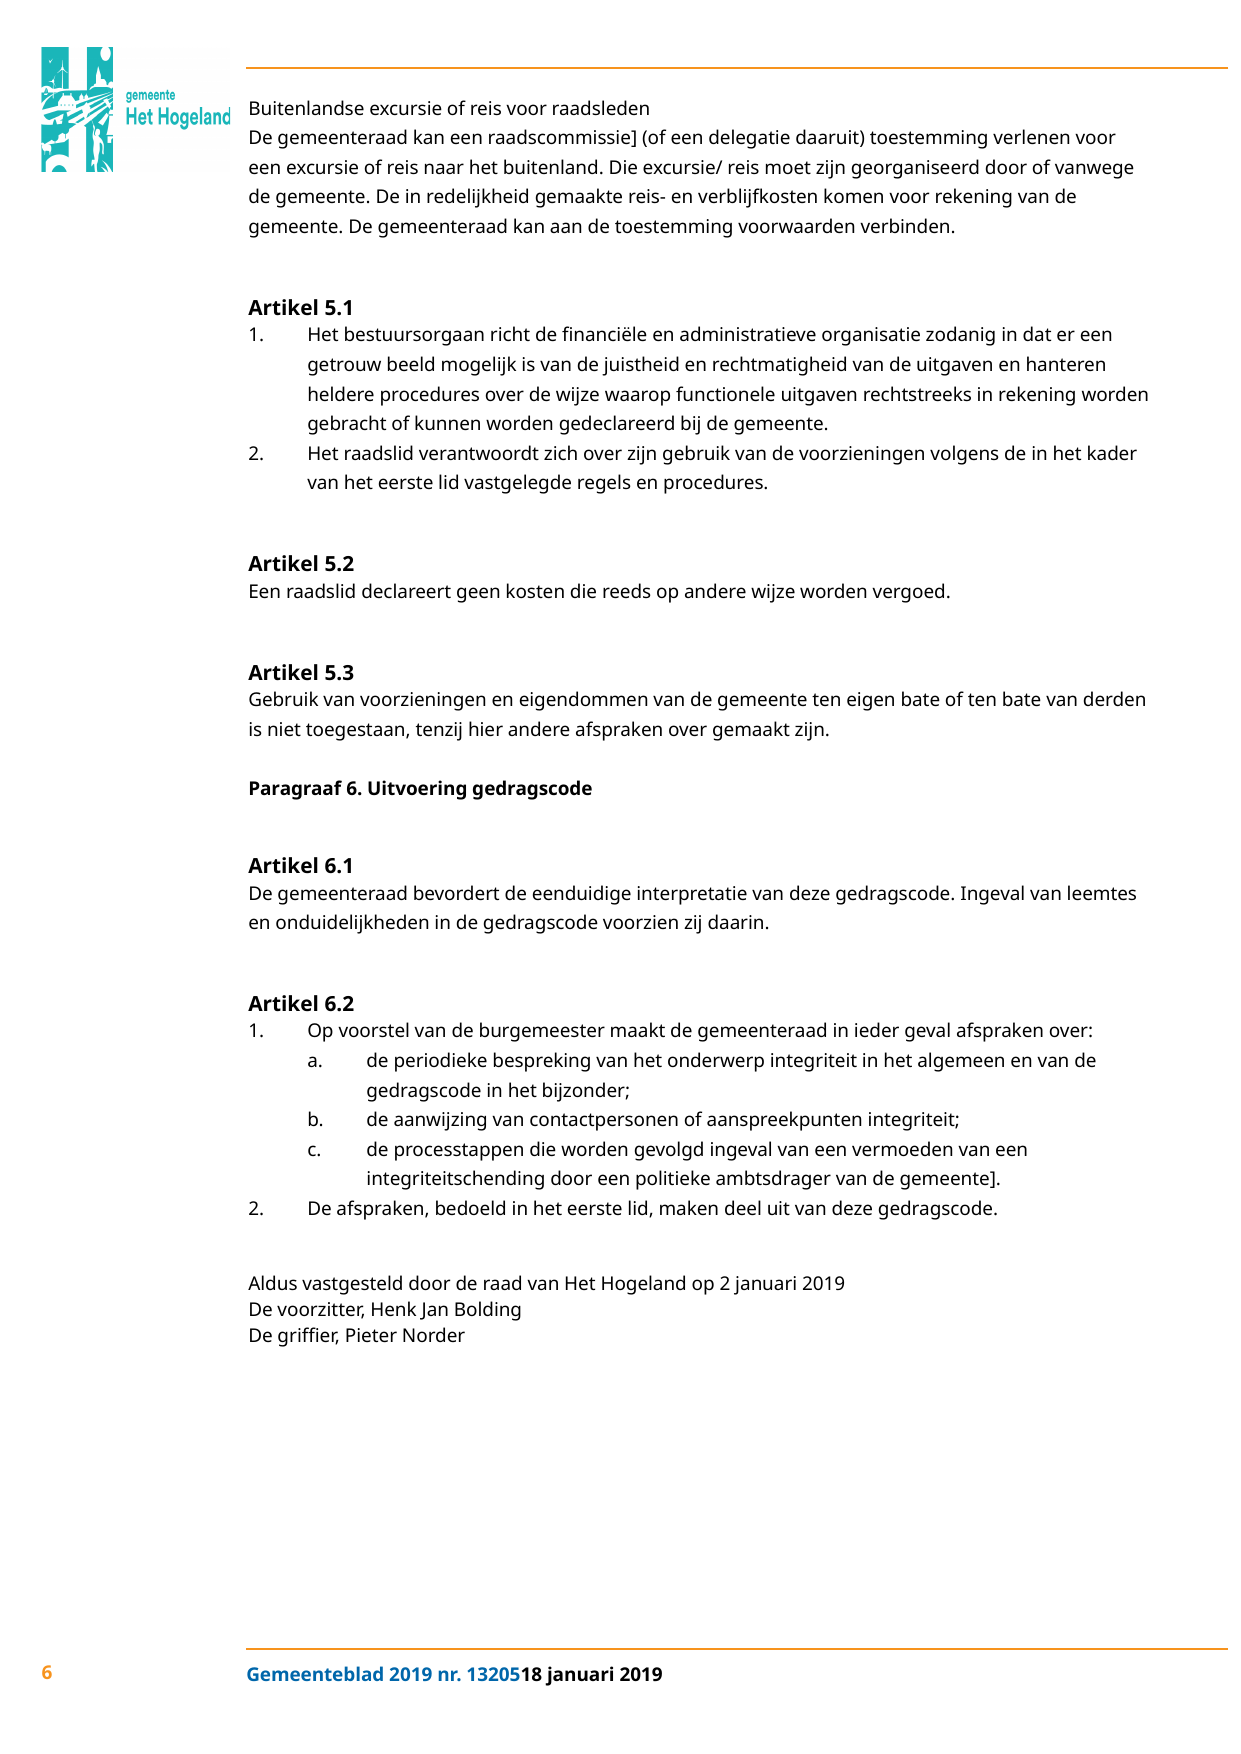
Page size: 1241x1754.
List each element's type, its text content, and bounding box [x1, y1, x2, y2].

text Aldus vastgesteld door de raad van Het Hogeland op 2 januari 2019 [248, 1270, 1152, 1296]
list de periodieke bespreking van het onderwerp integriteit in het algemeen en van de gedragscode in het bijzonder; [307, 1047, 1152, 1103]
text Artikel 5.3 [248, 658, 1152, 686]
list Op voorstel van de burgemeester maakt de gemeenteraad in ieder geval afspraken over: [248, 1018, 1152, 1043]
list de processtappen die worden gevolgd ingeval van een vermoeden van een integriteitschending door een politieke ambtsdrager van de gemeente]. [307, 1136, 1152, 1191]
text De gemeenteraad bevordert de eenduidige interpretatie van deze gedragscode. Ingeval van leemtes en onduidelijkheden in de gedragscode voorzien zij daarin. [248, 880, 1152, 935]
text Paragraaf 6. Uitvoering gedragscode [248, 775, 1152, 801]
text Gebruik van voorzieningen en eigendommen van de gemeente ten eigen bate of ten bate van derden is niet toegestaan, tenzij hier andere afspraken over gemaakt zijn. [248, 686, 1152, 742]
picture [41, 47, 231, 172]
text Buitenlandse excursie of reis voor raadsleden [248, 95, 1152, 121]
list Het bestuursorgaan richt de financiële en administratieve organisatie zodanig in dat er een getrouw beeld mogelijk is van de juistheid en rechtmatigheid van de uitgaven en hanteren heldere procedures over de wijze waarop functionele uitgaven rechtstreeks in rekening worden gebracht of kunnen worden gedeclareerd bij de gemeente. [248, 322, 1152, 436]
text De griffier, Pieter Norder [248, 1322, 1152, 1348]
text De gemeenteraad kan een raadscommissie] (of een delegatie daaruit) toestemming verlenen voor een excursie of reis naar het buitenland. Die excursie/ reis moet zijn georganiseerd door of vanwege de gemeente. De in redelijkheid gemaakte reis- en verblijfkosten komen voor rekening van de gemeente. De gemeenteraad kan aan de toestemming voorwaarden verbinden. [248, 124, 1152, 239]
list De afspraken, bedoeld in het eerste lid, maken deel uit van deze gedragscode. [248, 1195, 1152, 1221]
list de aanwijzing van contactpersonen of aanspreekpunten integriteit; [307, 1106, 1152, 1132]
text Artikel 5.2 [248, 549, 1152, 578]
text Artikel 6.2 [248, 989, 1152, 1018]
text Een raadslid declareert geen kosten die reeds op andere wijze worden vergoed. [248, 578, 1152, 604]
text Artikel 5.1 [248, 293, 1152, 322]
list Het raadslid verantwoordt zich over zijn gebruik van de voorzieningen volgens de in het kader van het eerste lid vastgelegde regels en procedures. [248, 440, 1152, 495]
text De voorzitter, Henk Jan Bolding [248, 1296, 1152, 1322]
text Artikel 6.1 [248, 851, 1152, 880]
